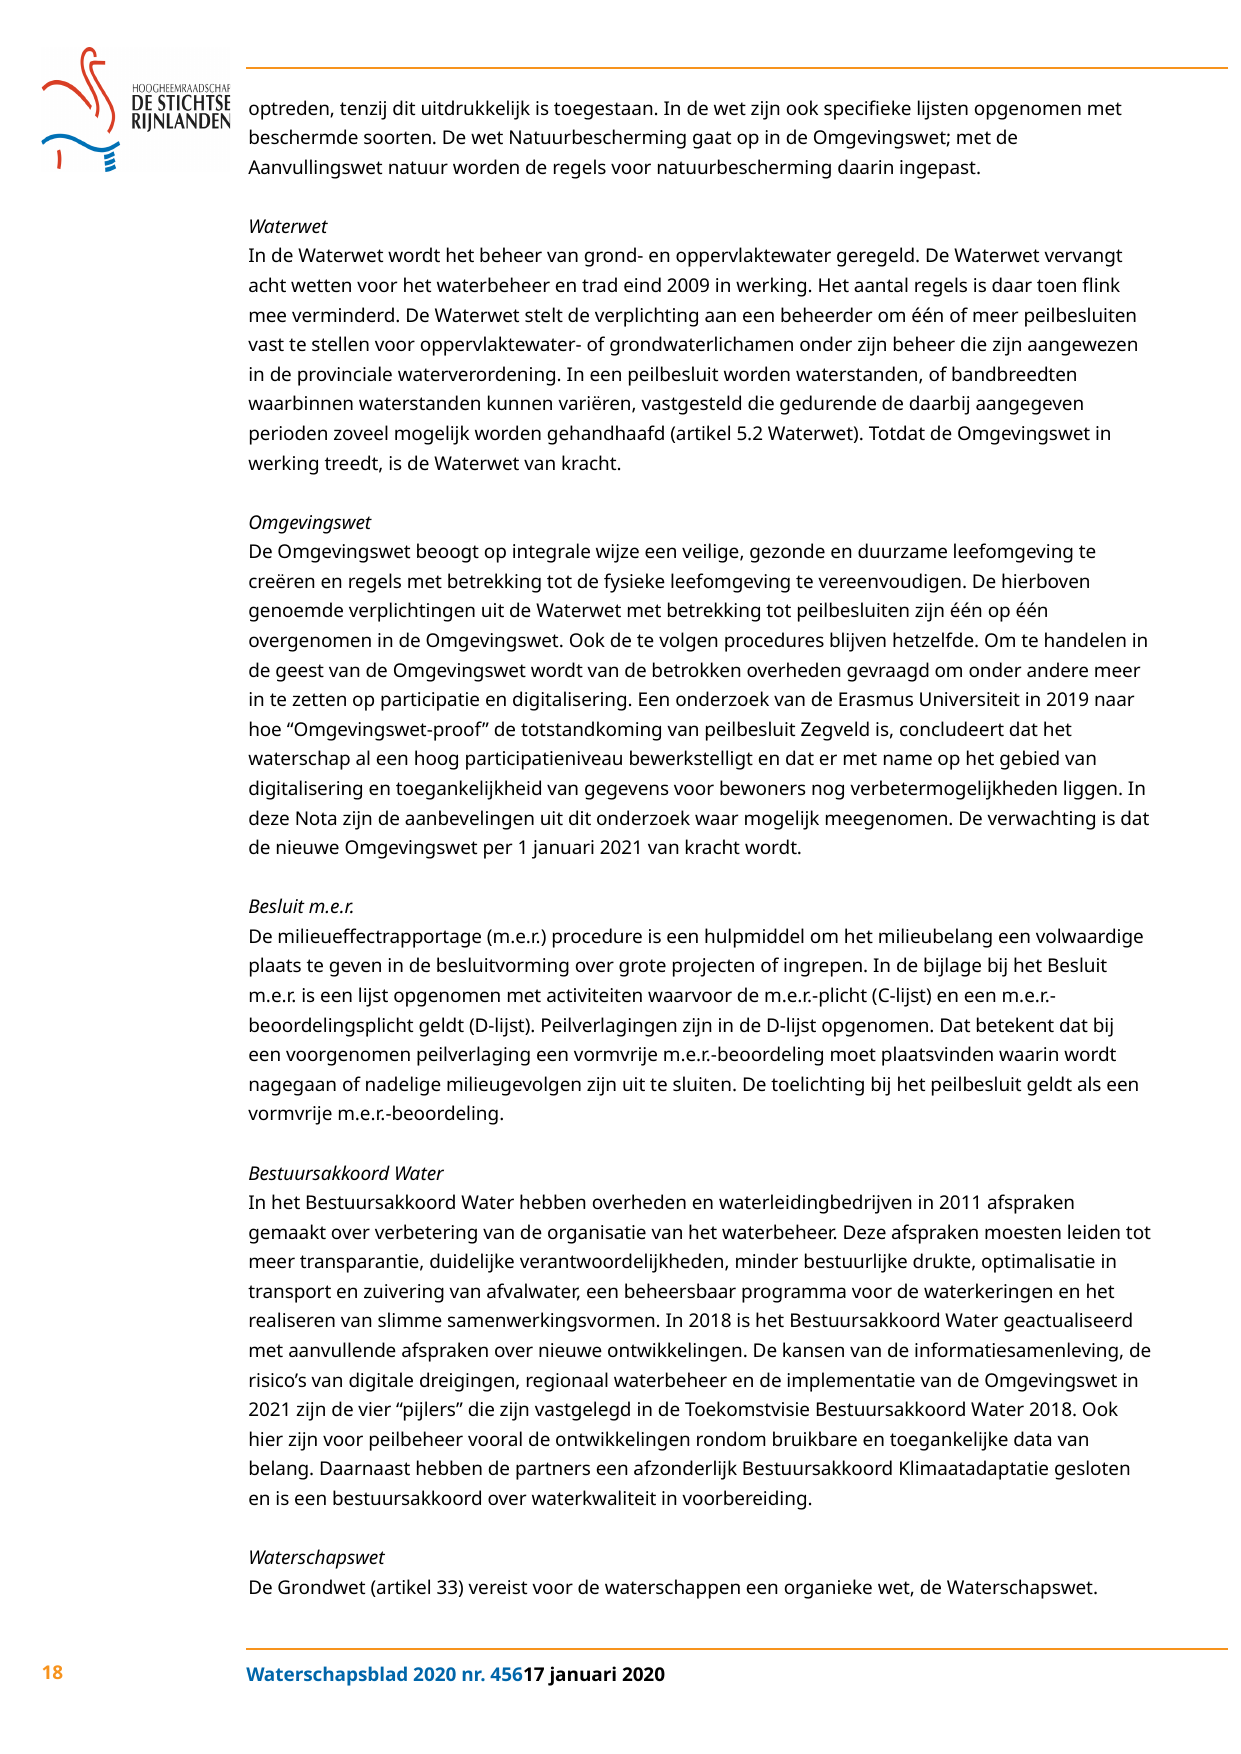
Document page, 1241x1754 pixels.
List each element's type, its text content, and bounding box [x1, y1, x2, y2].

text In de Waterwet wordt het beheer van grond- en oppervlaktewater geregeld. De Waterwet vervangt acht wetten voor het waterbeheer en trad eind 2009 in werking. Het aantal regels is daar toen flink mee verminderd. De Waterwet stelt de verplichting aan een beheerder om één of meer peilbesluiten vast te stellen voor oppervlaktewater- of grondwaterlichamen onder zijn beheer die zijn aangewezen in de provinciale waterverordening. In een peilbesluit worden waterstanden, of bandbreedten waarbinnen waterstanden kunnen variëren, vastgesteld die gedurende de daarbij aangegeven perioden zoveel mogelijk worden gehandhaafd (artikel 5.2 Waterwet). Totdat de Omgevingswet in werking treedt, is de Waterwet van kracht. [248, 243, 1152, 476]
text Omgevingswet [248, 509, 1152, 535]
text De Omgevingswet beoogt op integrale wijze een veilige, gezonde en duurzame leefomgeving te creëren en regels met betrekking tot de fysieke leefomgeving te vereenvoudigen. De hierboven genoemde verplichtingen uit de Waterwet met betrekking tot peilbesluiten zijn één op één overgenomen in de Omgevingswet. Ook de te volgen procedures blijven hetzelfde. Om te handelen in de geest van de Omgevingswet wordt van de betrokken overheden gevraagd om onder andere meer in te zetten op participatie en digitalisering. Een onderzoek van de Erasmus Universiteit in 2019 naar hoe “Omgevingswet-proof” de totstandkoming van peilbesluit Zegveld is, concludeert dat het waterschap al een hoog participatieniveau bewerkstelligt en dat er met name op het gebied van digitalisering en toegankelijkheid van gegevens voor bewoners nog verbetermogelijkheden liggen. In deze Nota zijn de aanbevelingen uit dit onderzoek waar mogelijk meegenomen. De verwachting is dat de nieuwe Omgevingswet per 1 januari 2021 van kracht wordt. [248, 538, 1152, 860]
picture [41, 47, 231, 172]
text De milieueffectrapportage (m.e.r.) procedure is een hulpmiddel om het milieubelang een volwaardige plaats te geven in de besluitvorming over grote projecten of ingrepen. In de bijlage bij het Besluit m.e.r. is een lijst opgenomen met activiteiten waarvoor de m.e.r.-plicht (C-lijst) en een m.e.r.-beoordelingsplicht geldt (D-lijst). Peilverlagingen zijn in de D-lijst opgenomen. Dat betekent dat bij een voorgenomen peilverlaging een vormvrije m.e.r.-beoordeling moet plaatsvinden waarin wordt nagegaan of nadelige milieugevolgen zijn uit te sluiten. De toelichting bij het peilbesluit geldt als een vormvrije m.e.r.-beoordeling. [248, 923, 1152, 1126]
text optreden, tenzij dit uitdrukkelijk is toegestaan. In de wet zijn ook specifieke lijsten opgenomen met beschermde soorten. De wet Natuurbescherming gaat op in de Omgevingswet; met de Aanvullingswet natuur worden de regels voor natuurbescherming daarin ingepast. [248, 95, 1152, 180]
text Besluit m.e.r. [248, 893, 1152, 919]
text In het Bestuursakkoord Water hebben overheden en waterleidingbedrijven in 2011 afspraken gemaakt over verbetering van de organisatie van het waterbeheer. Deze afspraken moesten leiden tot meer transparantie, duidelijke verantwoordelijkheden, minder bestuurlijke drukte, optimalisatie in transport en zuivering van afvalwater, een beheersbaar programma voor de waterkeringen en het realiseren van slimme samenwerkingsvormen. In 2018 is het Bestuursakkoord Water geactualiseerd met aanvullende afspraken over nieuwe ontwikkelingen. De kansen van de informatiesamenleving, de risico’s van digitale dreigingen, regionaal waterbeheer en de implementatie van de Omgevingswet in 2021 zijn de vier “pijlers” die zijn vastgelegd in de Toekomstvisie Bestuursakkoord Water 2018. Ook hier zijn voor peilbeheer vooral de ontwikkelingen rondom bruikbare en toegankelijke data van belang. Daarnaast hebben de partners een afzonderlijk Bestuursakkoord Klimaatadaptatie gesloten en is een bestuursakkoord over waterkwaliteit in voorbereiding. [248, 1189, 1152, 1511]
text Bestuursakkoord Water [248, 1160, 1152, 1186]
text De Grondwet (artikel 33) vereist voor de waterschappen een organieke wet, de Waterschapswet. [248, 1574, 1152, 1600]
text Waterwet [248, 213, 1152, 239]
text Waterschapswet [248, 1544, 1152, 1570]
